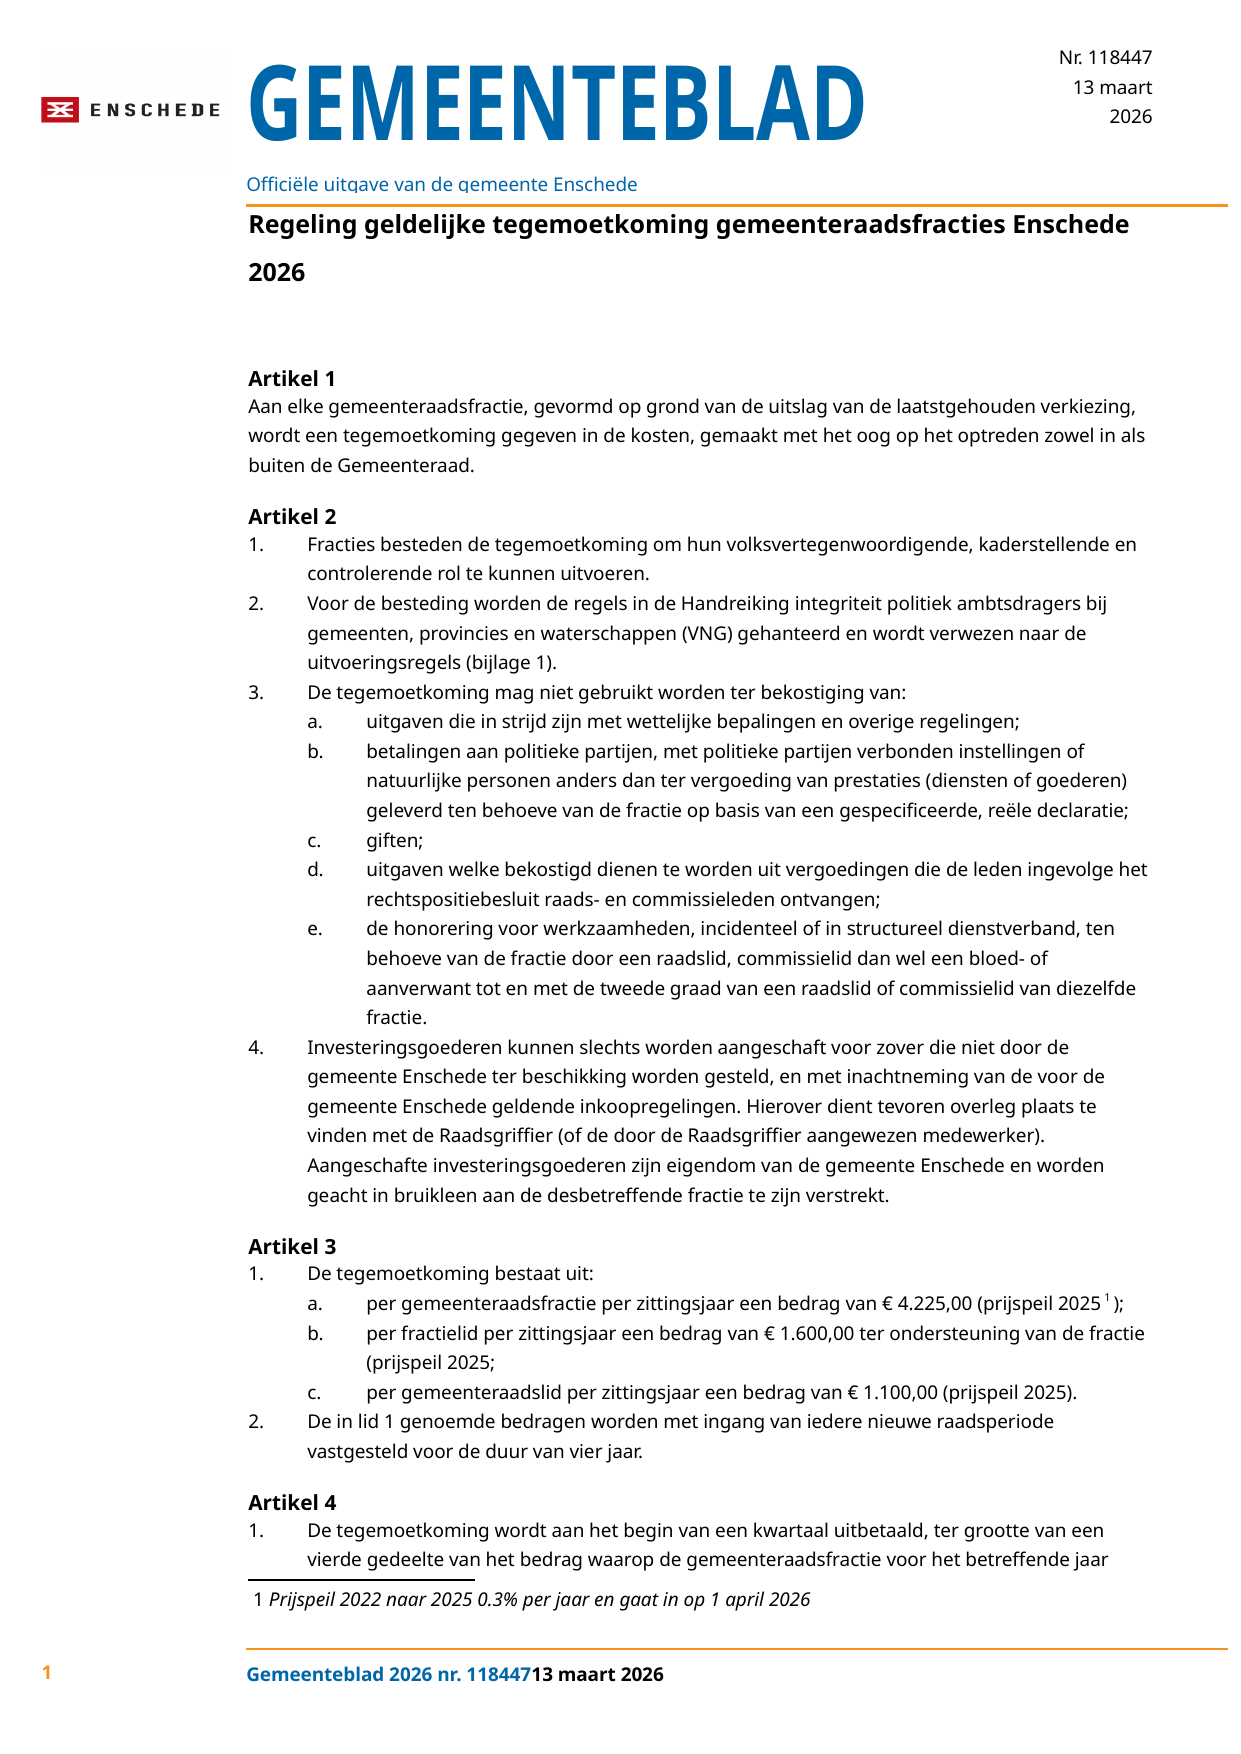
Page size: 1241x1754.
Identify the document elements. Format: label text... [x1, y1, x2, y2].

list uitgaven welke bekostigd dienen te worden uit vergoedingen die de leden ingevolge het rechtspositiebesluit raads- en commissieleden ontvangen; [307, 856, 1152, 912]
list Investeringsgoederen kunnen slechts worden aangeschaft voor zover die niet door de gemeente Enschede ter beschikking worden gesteld, en met inachtneming van de voor de gemeente Enschede geldende inkoopregelingen. Hierover dient tevoren overleg plaats te vinden met de Raadsgriffier (of de door de Raadsgriffier aangewezen medewerker). [248, 1034, 1152, 1148]
list Aangeschafte investeringsgoederen zijn eigendom van de gemeente Enschede en worden geacht in bruikleen aan de desbetreffende fractie te zijn verstrekt. [248, 1152, 1152, 1207]
list per gemeenteraadsfractie per zittingsjaar een bedrag van € 4.225,00 (prijspeil 2025); [307, 1290, 1152, 1316]
text Aan elke gemeenteraadsfractie, gevormd op grond van de uitslag van de laatstgehouden verkiezing, wordt een tegemoetkoming gegeven in de kosten, gemaakt met het oog op het optreden zowel in als buiten de Gemeenteraad. [248, 393, 1152, 478]
list Voor de besteding worden de regels in de Handreiking integriteit politiek ambtsdragers bij gemeenten, provincies en waterschappen (VNG) gehanteerd en wordt verwezen naar de uitvoeringsregels (bijlage 1). [248, 590, 1152, 675]
text Artikel 4 [248, 1488, 1152, 1517]
list de honorering voor werkzaamheden, incidenteel of in structureel dienstverband, ten behoeve van de fractie door een raadslid, commissielid dan wel een bloed- of aanverwant tot en met de tweede graad van een raadslid of commissielid van diezelfde fractie. [307, 916, 1152, 1030]
list De tegemoetkoming wordt aan het begin van een kwartaal uitbetaald, ter grootte van een vierde gedeelte van het bedrag waarop de gemeenteraadsfractie voor het betreffende jaar [248, 1517, 1152, 1572]
list betalingen aan politieke partijen, met politieke partijen verbonden instellingen of natuurlijke personen anders dan ter vergoeding van prestaties (diensten of goederen) geleverd ten behoeve van de fractie op basis van een gespecificeerde, reële declaratie; [307, 738, 1152, 823]
list giften; [307, 827, 1152, 852]
text Artikel 1 [248, 364, 1152, 393]
list per fractielid per zittingsjaar een bedrag van € 1.600,00 ter ondersteuning van de fractie (prijspeil 2025; [307, 1320, 1152, 1375]
list Prijspeil 2022 naar 2025 0.3% per jaar en gaat in op 1 april 2026 [248, 1586, 1152, 1612]
list per gemeenteraadslid per zittingsjaar een bedrag van € 1.100,00 (prijspeil 2025). [307, 1379, 1152, 1405]
list De in lid 1 genoemde bedragen worden met ingang van iedere nieuwe raadsperiode vastgesteld voor de duur van vier jaar. [248, 1408, 1152, 1464]
list De tegemoetkoming bestaat uit: [248, 1261, 1152, 1286]
picture [41, 47, 231, 172]
list De tegemoetkoming mag niet gebruikt worden ter bekostiging van: [248, 679, 1152, 704]
text Artikel 3 [248, 1232, 1152, 1261]
list Fracties besteden de tegemoetkoming om hun volksvertegenwoordigende, kaderstellende en controlerende rol te kunnen uitvoeren. [248, 531, 1152, 586]
list uitgaven die in strijd zijn met wettelijke bepalingen en overige regelingen; [307, 708, 1152, 734]
text Regeling geldelijke tegemoetkoming gemeenteraadsfracties Enschede 2026 [248, 207, 1152, 288]
text Artikel 2 [248, 502, 1152, 531]
